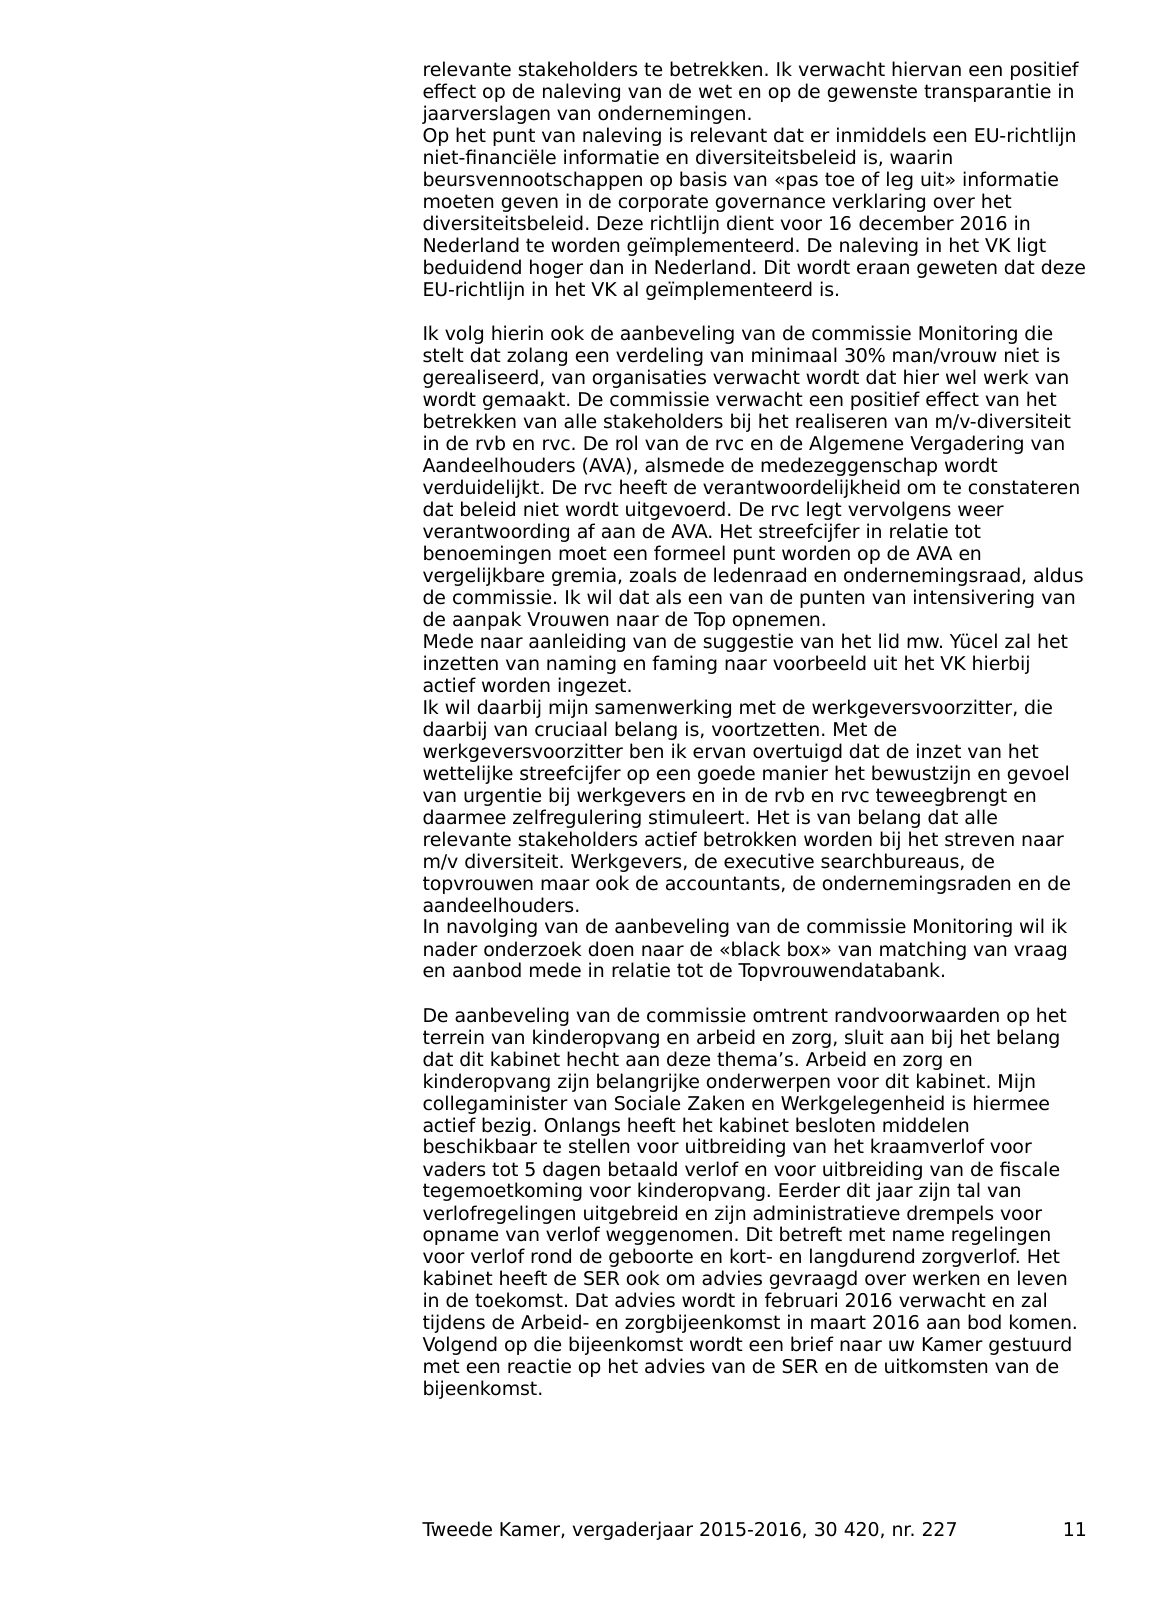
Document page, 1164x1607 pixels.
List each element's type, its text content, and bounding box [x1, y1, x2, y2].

text Mede naar aanleiding van de suggestie van het lid mw. Yücel zal het inzetten van naming en faming naar voorbeeld uit het VK hierbij actief worden ingezet. [422, 631, 1087, 697]
text Op het punt van naleving is relevant dat er inmiddels een EU-richtlijn niet-financiële informatie en diversiteitsbeleid is, waarin beursvennootschappen op basis van «pas toe of leg uit» informatie moeten geven in de corporate governance verklaring over het diversiteitsbeleid. Deze richtlijn dient voor 16 december 2016 in Nederland te worden geïmplementeerd. De naleving in het VK ligt beduidend hoger dan in Nederland. Dit wordt eraan geweten dat deze EU-richtlijn in het VK al geïmplementeerd is. [422, 125, 1087, 301]
text De aanbeveling van de commissie omtrent randvoorwaarden op het terrein van kinderopvang en arbeid en zorg, sluit aan bij het belang dat dit kabinet hecht aan deze thema’s. Arbeid en zorg en kinderopvang zijn belangrijke onderwerpen voor dit kabinet. Mijn collegaminister van Sociale Zaken en Werkgelegenheid is hiermee actief bezig. Onlangs heeft het kabinet besloten middelen beschikbaar te stellen voor uitbreiding van het kraamverlof voor vaders tot 5 dagen betaald verlof en voor uitbreiding van de fiscale tegemoetkoming voor kinderopvang. Eerder dit jaar zijn tal van verlofregelingen uitgebreid en zijn administratieve drempels voor opname van verlof weggenomen. Dit betreft met name regelingen voor verlof rond de geboorte en kort- en langdurend zorgverlof. Het kabinet heeft de SER ook om advies gevraagd over werken en leven in de toekomst. Dat advies wordt in februari 2016 verwacht en zal tijdens de Arbeid- en zorgbijeenkomst in maart 2016 aan bod komen. Volgend op die bijeenkomst wordt een brief naar uw Kamer gestuurd met een reactie op het advies van de SER en de uitkomsten van de bijeenkomst. [422, 1004, 1087, 1400]
text Ik volg hierin ook de aanbeveling van de commissie Monitoring die stelt dat zolang een verdeling van minimaal 30% man/vrouw niet is gerealiseerd, van organisaties verwacht wordt dat hier wel werk van wordt gemaakt. De commissie verwacht een positief effect van het betrekken van alle stakeholders bij het realiseren van m/v-diversiteit in de rvb en rvc. De rol van de rvc en de Algemene Vergadering van Aandeelhouders (AVA), alsmede de medezeggenschap wordt verduidelijkt. De rvc heeft de verantwoordelijkheid om te constateren dat beleid niet wordt uitgevoerd. De rvc legt vervolgens weer verantwoording af aan de AVA. Het streefcijfer in relatie tot benoemingen moet een formeel punt worden op de AVA en vergelijkbare gremia, zoals de ledenraad en ondernemingsraad, aldus de commissie. Ik wil dat als een van de punten van intensivering van de aanpak Vrouwen naar de Top opnemen. [422, 323, 1087, 631]
text In navolging van de aanbeveling van de commissie Monitoring wil ik nader onderzoek doen naar de «black box» van matching van vraag en aanbod mede in relatie tot de Topvrouwendatabank. [422, 916, 1087, 982]
text relevante stakeholders te betrekken. Ik verwacht hiervan een positief effect op de naleving van de wet en op de gewenste transparantie in jaarverslagen van ondernemingen. [422, 59, 1087, 125]
text Ik wil daarbij mijn samenwerking met de werkgeversvoorzitter, die daarbij van cruciaal belang is, voortzetten. Met de werkgeversvoorzitter ben ik ervan overtuigd dat de inzet van het wettelijke streefcijfer op een goede manier het bewustzijn en gevoel van urgentie bij werkgevers en in de rvb en rvc teweegbrengt en daarmee zelfregulering stimuleert. Het is van belang dat alle relevante stakeholders actief betrokken worden bij het streven naar m/v diversiteit. Werkgevers, de executive searchbureaus, de topvrouwen maar ook de accountants, de ondernemingsraden en de aandeelhouders. [422, 697, 1087, 916]
